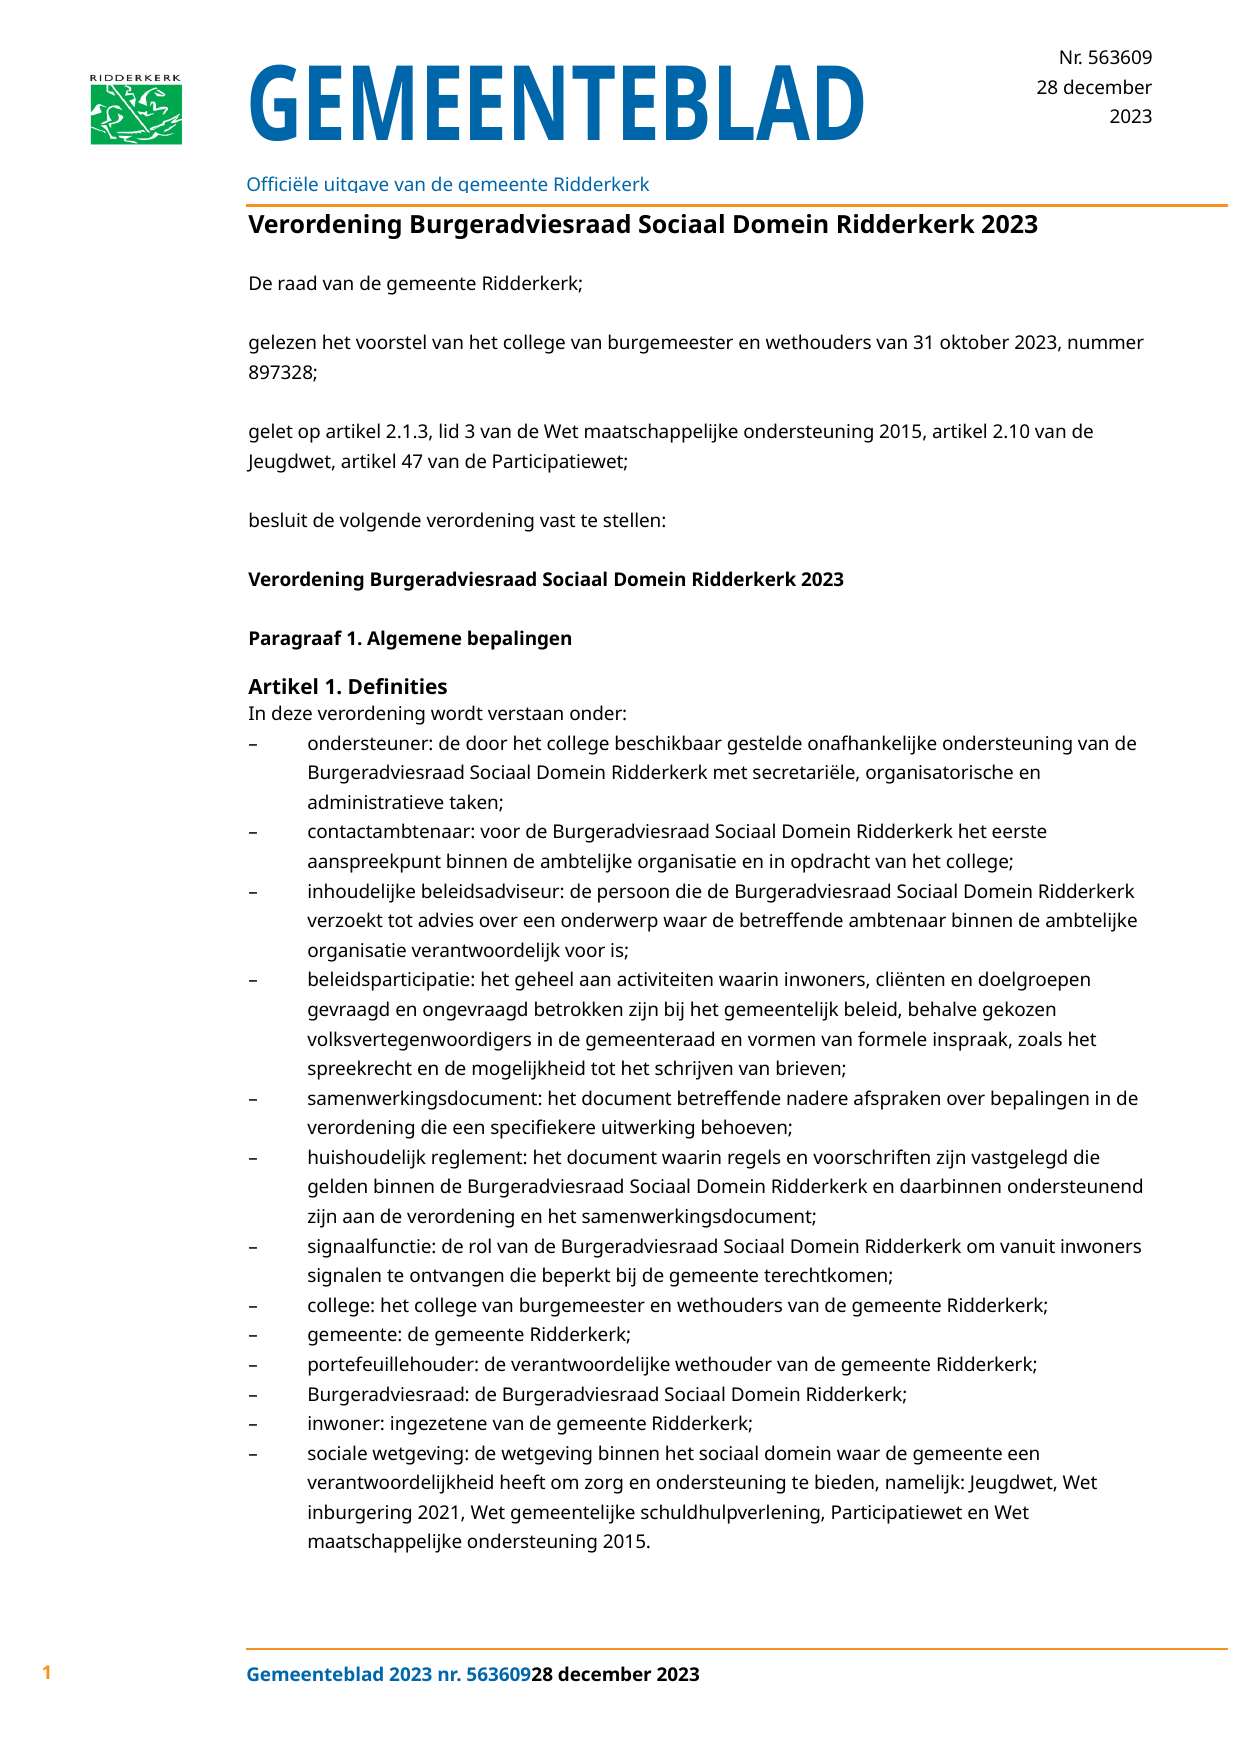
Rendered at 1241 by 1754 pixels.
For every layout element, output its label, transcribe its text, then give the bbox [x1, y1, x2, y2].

list huishoudelijk reglement: het document waarin regels en voorschriften zijn vastgelegd die gelden binnen de Burgeradviesraad Sociaal Domein Ridderkerk en daarbinnen ondersteunend zijn aan de verordening en het samenwerkingsdocument; [248, 1144, 1152, 1229]
list contactambtenaar: voor de Burgeradviesraad Sociaal Domein Ridderkerk het eerste aanspreekpunt binnen de ambtelijke organisatie en in opdracht van het college; [248, 819, 1152, 874]
list gemeente: de gemeente Ridderkerk; [248, 1322, 1152, 1347]
list inhoudelijke beleidsadviseur: de persoon die de Burgeradviesraad Sociaal Domein Ridderkerk verzoekt tot advies over een onderwerp waar de betreffende ambtenaar binnen de ambtelijke organisatie verantwoordelijk voor is; [248, 878, 1152, 963]
list college: het college van burgemeester en wethouders van de gemeente Ridderkerk; [248, 1292, 1152, 1318]
text Paragraaf 1. Algemene bepalingen [248, 625, 1152, 651]
list ondersteuner: de door het college beschikbaar gestelde onafhankelijke ondersteuning van de Burgeradviesraad Sociaal Domein Ridderkerk met secretariële, organisatorische en administratieve taken; [248, 730, 1152, 815]
text besluit de volgende verordening vast te stellen: [248, 507, 1152, 533]
list samenwerkingsdocument: het document betreffende nadere afspraken over bepalingen in de verordening die een specifiekere uitwerking behoeven; [248, 1085, 1152, 1140]
text Verordening Burgeradviesraad Sociaal Domein Ridderkerk 2023 [248, 566, 1152, 592]
text Artikel 1. Definities [248, 672, 1152, 700]
list beleidsparticipatie: het geheel aan activiteiten waarin inwoners, cliënten en doelgroepen gevraagd en ongevraagd betrokken zijn bij het gemeentelijk beleid, behalve gekozen volksvertegenwoordigers in de gemeenteraad en vormen van formele inspraak, zoals het spreekrecht en de mogelijkheid tot het schrijven van brieven; [248, 967, 1152, 1081]
text gelezen het voorstel van het college van burgemeester en wethouders van 31 oktober 2023, nummer 897328; [248, 329, 1152, 385]
picture [41, 47, 231, 172]
text In deze verordening wordt verstaan onder: [248, 700, 1152, 726]
list sociale wetgeving: de wetgeving binnen het sociaal domein waar de gemeente een verantwoordelijkheid heeft om zorg en ondersteuning te bieden, namelijk: Jeugdwet, Wet inburgering 2021, Wet gemeentelijke schuldhulpverlening, Participatiewet en Wet maatschappelijke ondersteuning 2015. [248, 1440, 1152, 1554]
text De raad van de gemeente Ridderkerk; [248, 270, 1152, 296]
list portefeuillehouder: de verantwoordelijke wethouder van de gemeente Ridderkerk; [248, 1351, 1152, 1377]
text Verordening Burgeradviesraad Sociaal Domein Ridderkerk 2023 [248, 207, 1152, 241]
list signaalfunctie: de rol van de Burgeradviesraad Sociaal Domein Ridderkerk om vanuit inwoners signalen te ontvangen die beperkt bij de gemeente terechtkomen; [248, 1233, 1152, 1288]
list inwoner: ingezetene van de gemeente Ridderkerk; [248, 1410, 1152, 1436]
list Burgeradviesraad: de Burgeradviesraad Sociaal Domein Ridderkerk; [248, 1381, 1152, 1406]
text gelet op artikel 2.1.3, lid 3 van de Wet maatschappelijke ondersteuning 2015, artikel 2.10 van de Jeugdwet, artikel 47 van de Participatiewet; [248, 418, 1152, 473]
